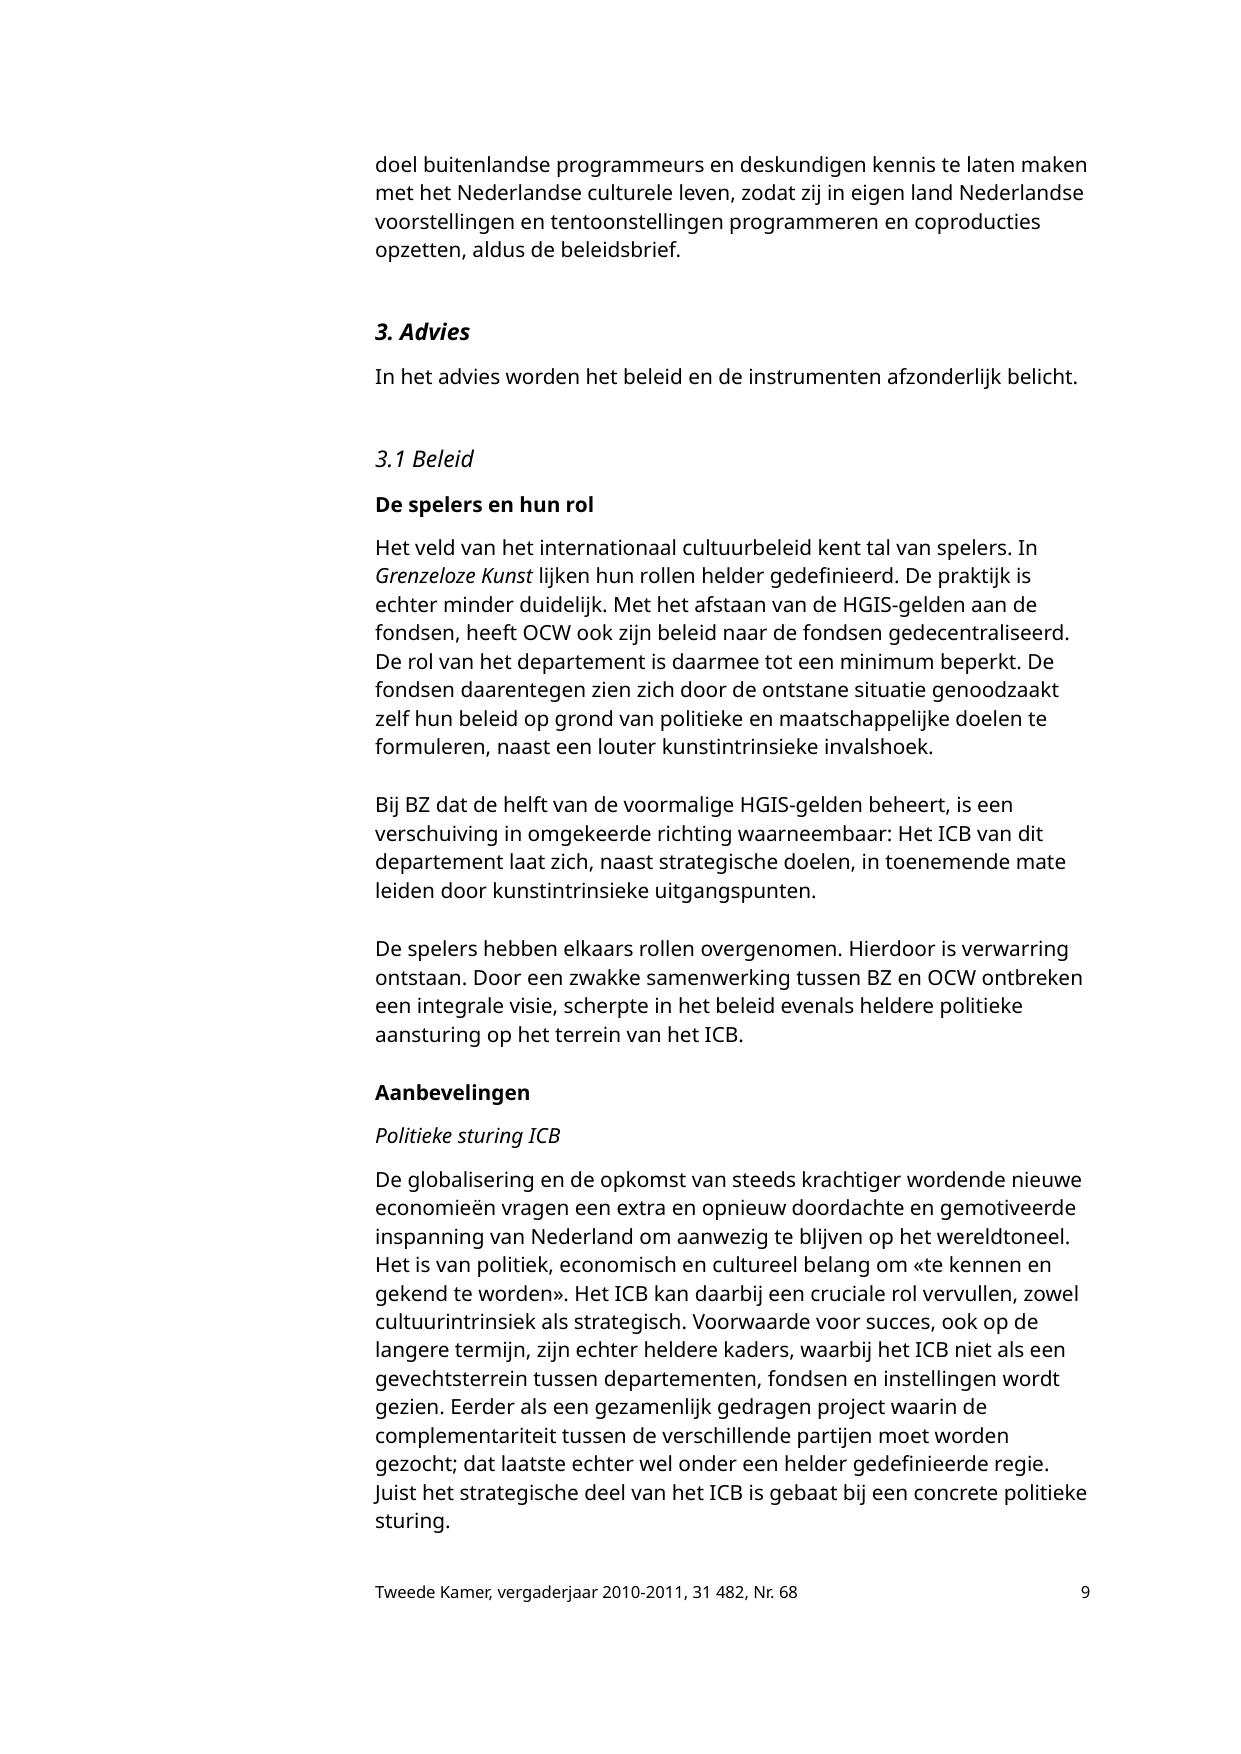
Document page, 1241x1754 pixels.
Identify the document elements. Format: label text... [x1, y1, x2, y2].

text Bij BZ dat de helft van de voormalige HGIS-gelden beheert, is een verschuiving in omgekeerde richting waarneembaar: Het ICB van dit departement laat zich, naast strategische doelen, in toenemende mate leiden door kunstintrinsieke uitgangspunten. [375, 791, 1090, 904]
subtitle 3. Advies [375, 316, 1090, 347]
text Aanbevelingen [375, 1078, 1090, 1107]
text Politieke sturing ICB [375, 1122, 1090, 1150]
text De spelers en hun rol [375, 490, 1090, 518]
text De spelers hebben elkaars rollen overgenomen. Hierdoor is verwarring ontstaan. Door een zwakke samenwerking tussen BZ en OCW ontbreken een integrale visie, scherpte in het beleid evenals heldere politieke aansturing op het terrein van het ICB. [375, 934, 1090, 1048]
text doel buitenlandse programmeurs en deskundigen kennis te laten maken met het Nederlandse culturele leven, zodat zij in eigen land Nederlandse voorstellingen en tentoonstellingen programmeren en coproducties opzetten, aldus de beleidsbrief. [375, 150, 1090, 264]
text De globalisering en de opkomst van steeds krachtiger wordende nieuwe economieën vragen een extra en opnieuw doordachte en gemotiveerde inspanning van Nederland om aanwezig te blijven op het wereldtoneel. Het is van politiek, economisch en cultureel belang om «te kennen en gekend te worden». Het ICB kan daarbij een cruciale rol vervullen, zowel cultuurintrinsiek als strategisch. Voorwaarde voor succes, ook op de langere termijn, zijn echter heldere kaders, waarbij het ICB niet als een gevechtsterrein tussen departementen, fondsen en instellingen wordt gezien. Eerder als een gezamenlijk gedragen project waarin de complementariteit tussen de verschillende partijen moet worden gezocht; dat laatste echter wel onder een helder gedefinieerde regie. Juist het strategische deel van het ICB is gebaat bij een concrete politieke sturing. [375, 1165, 1090, 1535]
text Het veld van het internationaal cultuurbeleid kent tal van spelers. In Grenzeloze Kunst lijken hun rollen helder gedefinieerd. De praktijk is echter minder duidelijk. Met het afstaan van de HGIS-gelden aan de fondsen, heeft OCW ook zijn beleid naar de fondsen gedecentraliseerd. De rol van het departement is daarmee tot een minimum beperkt. De fondsen daarentegen zien zich door de ontstane situatie genoodzaakt zelf hun beleid op grond van politieke en maatschappelijke doelen te formuleren, naast een louter kunstintrinsieke invalshoek. [375, 533, 1090, 761]
subtitle 3.1 Beleid [375, 443, 1090, 475]
text In het advies worden het beleid en de instrumenten afzonderlijk belicht. [375, 362, 1090, 391]
